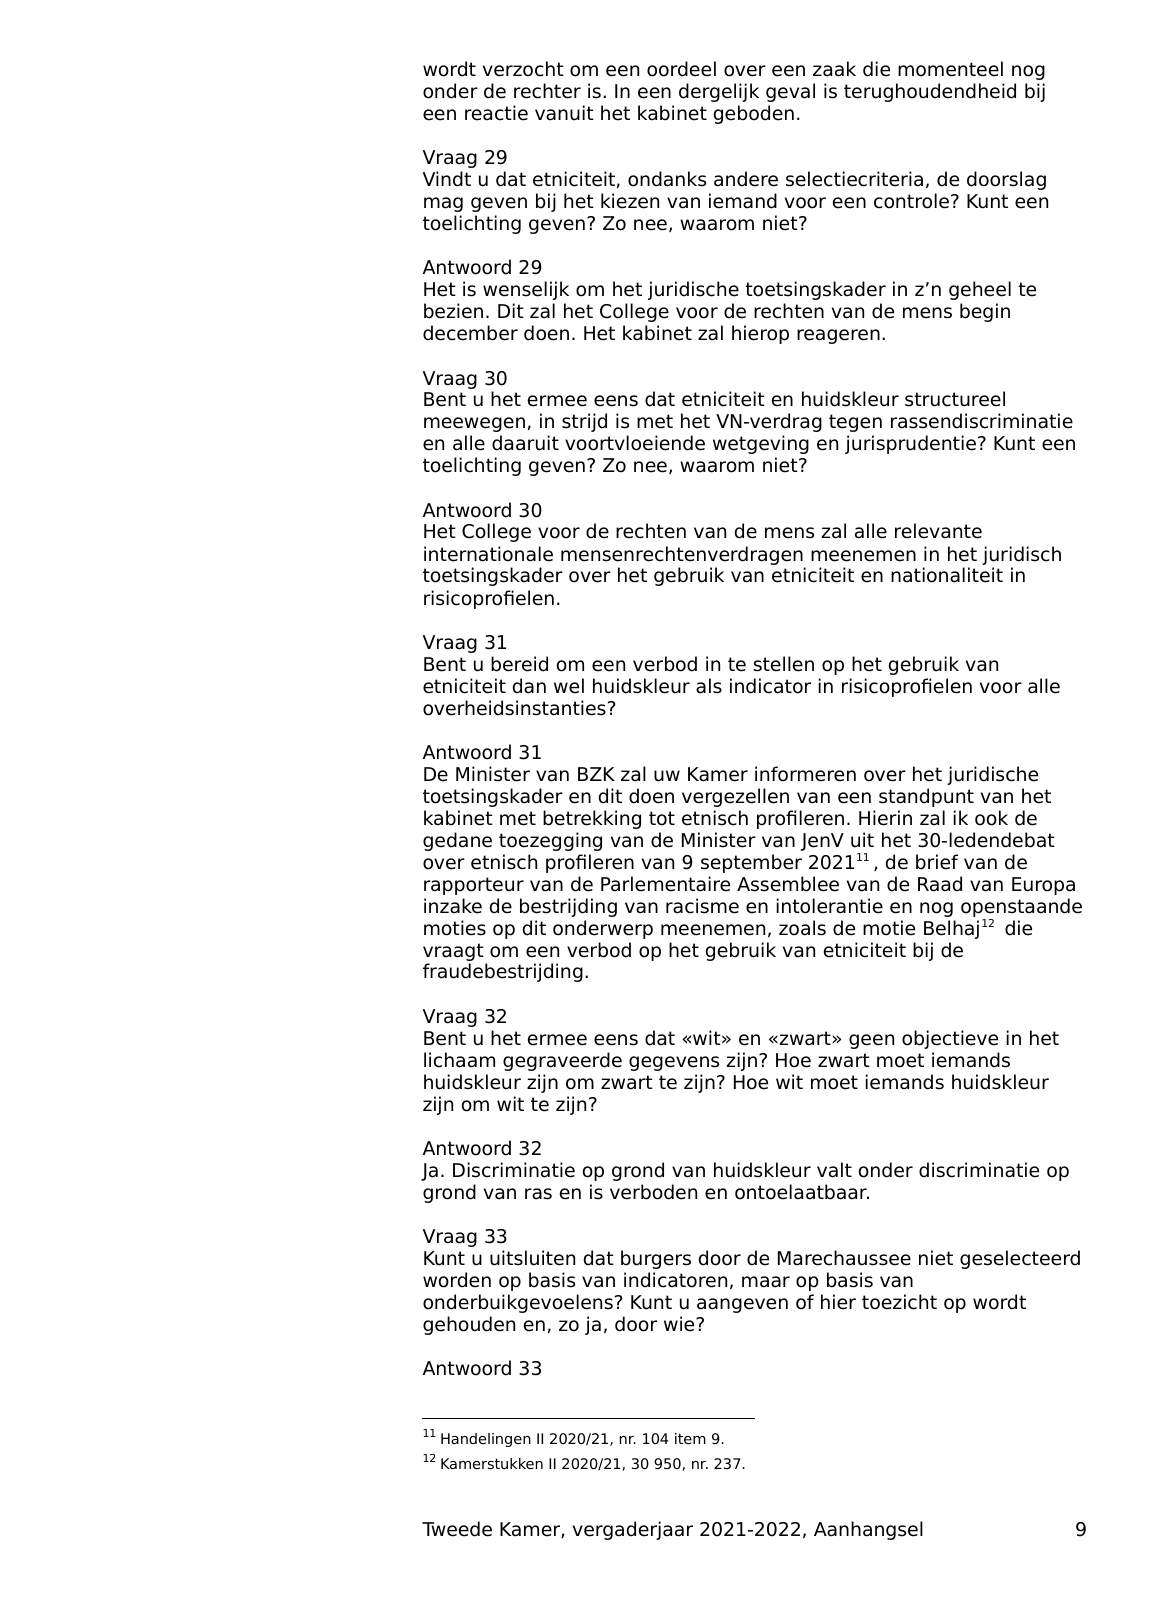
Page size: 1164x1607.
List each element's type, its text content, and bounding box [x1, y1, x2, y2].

text Antwoord 32 [422, 1138, 1087, 1160]
text wordt verzocht om een oordeel over een zaak die momenteel nog onder de rechter is. In een dergelijk geval is terughoudendheid bij een reactie vanuit het kabinet geboden. [422, 59, 1087, 125]
text Het College voor de rechten van de mens zal alle relevante internationale mensenrechtenverdragen meenemen in het juridisch toetsingskader over het gebruik van etniciteit en nationaliteit in risicoprofielen. [422, 521, 1087, 609]
text Vraag 29 [422, 147, 1087, 169]
text Kamerstukken II 2020/21, 30 950, nr. 237. [422, 1452, 1087, 1474]
text Het is wenselijk om het juridische toetsingskader in z’n geheel te bezien. Dit zal het College voor de rechten van de mens begin december doen. Het kabinet zal hierop reageren. [422, 279, 1087, 345]
text Vraag 33 [422, 1226, 1087, 1248]
text Kunt u uitsluiten dat burgers door de Marechaussee niet geselecteerd worden op basis van indicatoren, maar op basis van onderbuikgevoelens? Kunt u aangeven of hier toezicht op wordt gehouden en, zo ja, door wie? [422, 1248, 1087, 1336]
text De Minister van BZK zal uw Kamer informeren over het juridische toetsingskader en dit doen vergezellen van een standpunt van het kabinet met betrekking tot etnisch profileren. Hierin zal ik ook de gedane toezegging van de Minister van JenV uit het 30-ledendebat over etnisch profileren van 9 september 2021, de brief van de rapporteur van de Parlementaire Assemblee van de Raad van Europa inzake de bestrijding van racisme en intolerantie en nog openstaande moties op dit onderwerp meenemen, zoals de motie Belhaj die vraagt om een verbod op het gebruik van etniciteit bij de fraudebestrijding. [422, 764, 1087, 983]
text Vindt u dat etniciteit, ondanks andere selectiecriteria, de doorslag mag geven bij het kiezen van iemand voor een controle? Kunt een toelichting geven? Zo nee, waarom niet? [422, 169, 1087, 235]
text Vraag 30 [422, 367, 1087, 389]
text Bent u het ermee eens dat etniciteit en huidskleur structureel meewegen, in strijd is met het VN-verdrag tegen rassendiscriminatie en alle daaruit voortvloeiende wetgeving en jurisprudentie? Kunt een toelichting geven? Zo nee, waarom niet? [422, 389, 1087, 477]
text Antwoord 30 [422, 499, 1087, 521]
text Antwoord 33 [422, 1358, 1087, 1380]
text Vraag 31 [422, 632, 1087, 653]
text Bent u bereid om een verbod in te stellen op het gebruik van etniciteit dan wel huidskleur als indicator in risicoprofielen voor alle overheidsinstanties? [422, 653, 1087, 719]
text Handelingen II 2020/21, nr. 104 item 9. [422, 1427, 1087, 1449]
text Antwoord 31 [422, 742, 1087, 764]
text Vraag 32 [422, 1006, 1087, 1028]
text Ja. Discriminatie op grond van huidskleur valt onder discriminatie op grond van ras en is verboden en ontoelaatbaar. [422, 1160, 1087, 1204]
text Bent u het ermee eens dat «wit» en «zwart» geen objectieve in het lichaam gegraveerde gegevens zijn? Hoe zwart moet iemands huidskleur zijn om zwart te zijn? Hoe wit moet iemands huidskleur zijn om wit te zijn? [422, 1028, 1087, 1116]
text Antwoord 29 [422, 257, 1087, 279]
